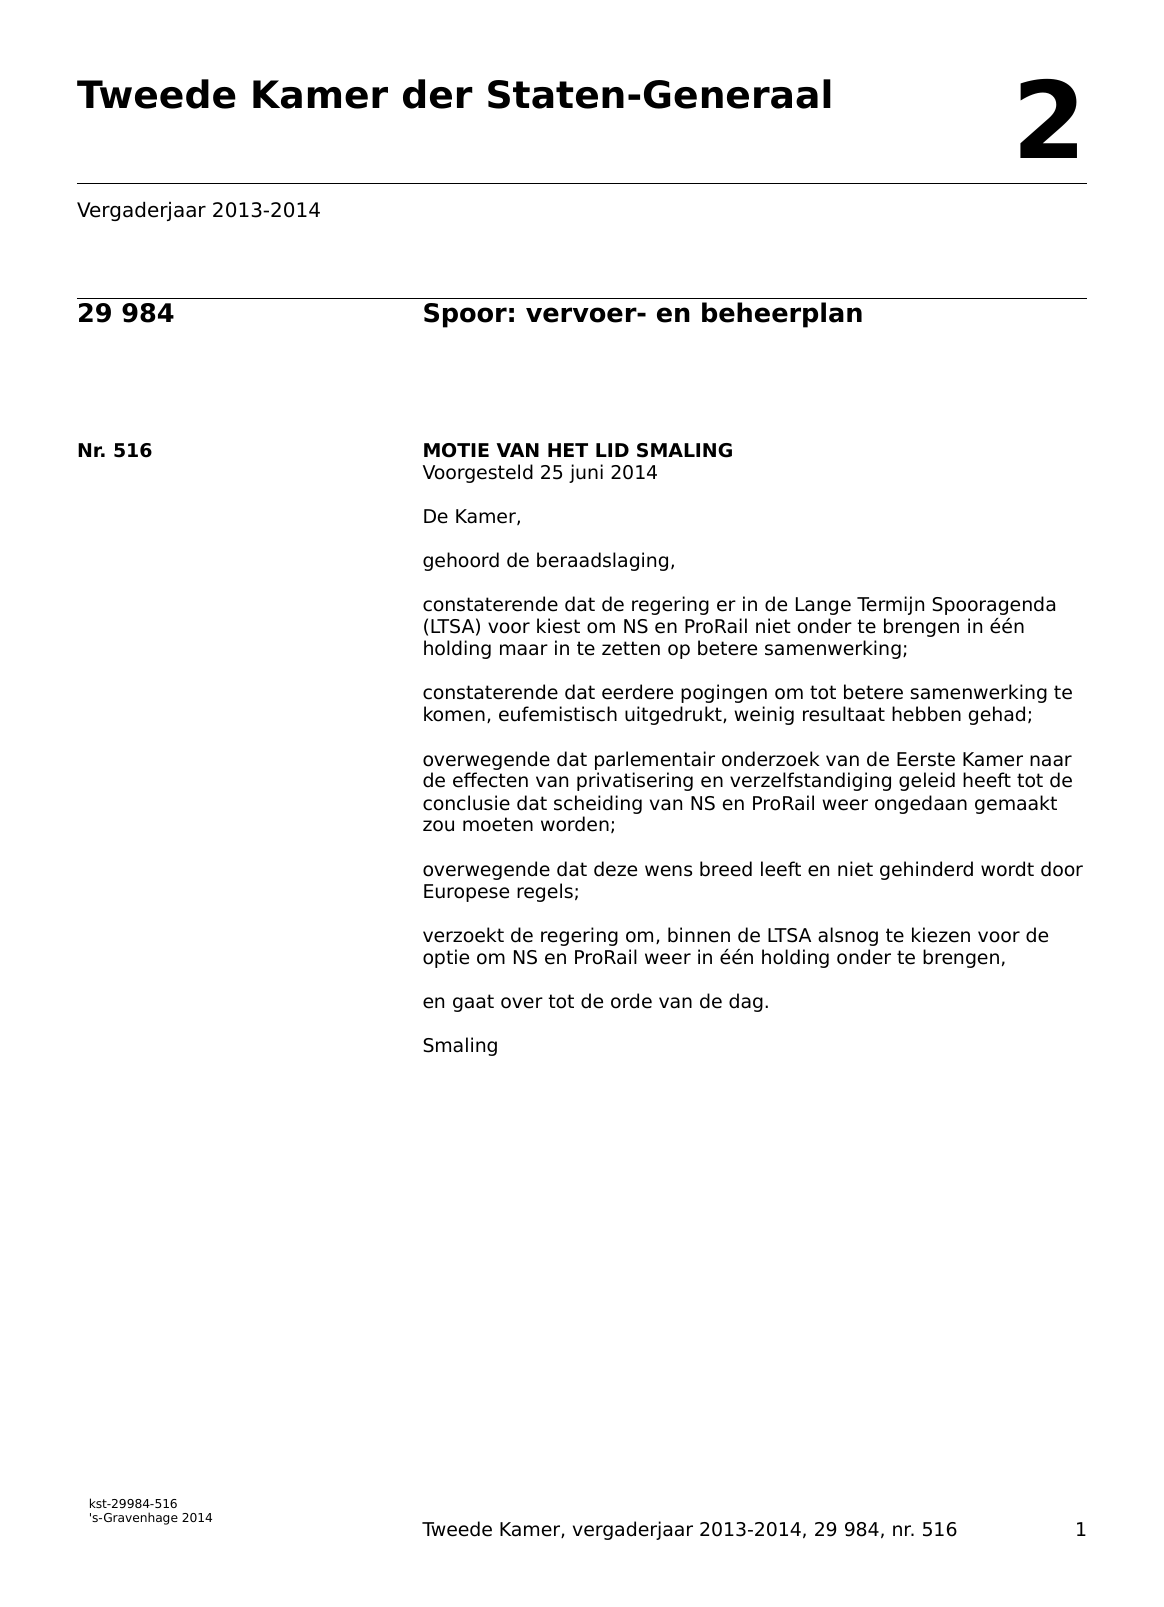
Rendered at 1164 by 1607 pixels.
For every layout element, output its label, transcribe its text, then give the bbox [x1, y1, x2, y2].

text overwegende dat deze wens breed leeft en niet gehinderd wordt door Europese regels; [422, 858, 1087, 902]
table_cell Vergaderjaar 2013-2014 [77, 184, 1087, 298]
text 's-Gravenhage 2014 [88, 1511, 323, 1525]
table_header Tweede Kamer der Staten-Generaal [77, 59, 886, 183]
text gehoord de beraadslaging, [422, 550, 1087, 572]
text De Kamer, [422, 506, 1087, 528]
text Voorgesteld 25 juni 2014 [422, 462, 1087, 484]
text overwegende dat parlementair onderzoek van de Eerste Kamer naar de effecten van privatisering en verzelfstandiging geleid heeft tot de conclusie dat scheiding van NS en ProRail weer ongedaan gemaakt zou moeten worden; [422, 748, 1087, 836]
text constaterende dat de regering er in de Lange Termijn Spooragenda (LTSA) voor kiest om NS en ProRail niet onder te brengen in één holding maar in te zetten op betere samenwerking; [422, 594, 1087, 660]
text verzoekt de regering om, binnen de LTSA alsnog te kiezen voor de optie om NS en ProRail weer in één holding onder te brengen, [422, 925, 1087, 969]
text en gaat over tot de orde van de dag. [422, 991, 1087, 1013]
text constaterende dat eerdere pogingen om tot betere samenwerking te komen, eufemistisch uitgedrukt, weinig resultaat hebben gehad; [422, 682, 1087, 726]
table_header 2 [886, 59, 1087, 183]
subtitle 29 984 Spoor: vervoer- en beheerplan [77, 299, 1087, 329]
subtitle Nr. 516 MOTIE VAN HET LID SMALING [77, 440, 1087, 462]
text kst-29984-516 [88, 1497, 323, 1511]
text Smaling [422, 1035, 1087, 1057]
